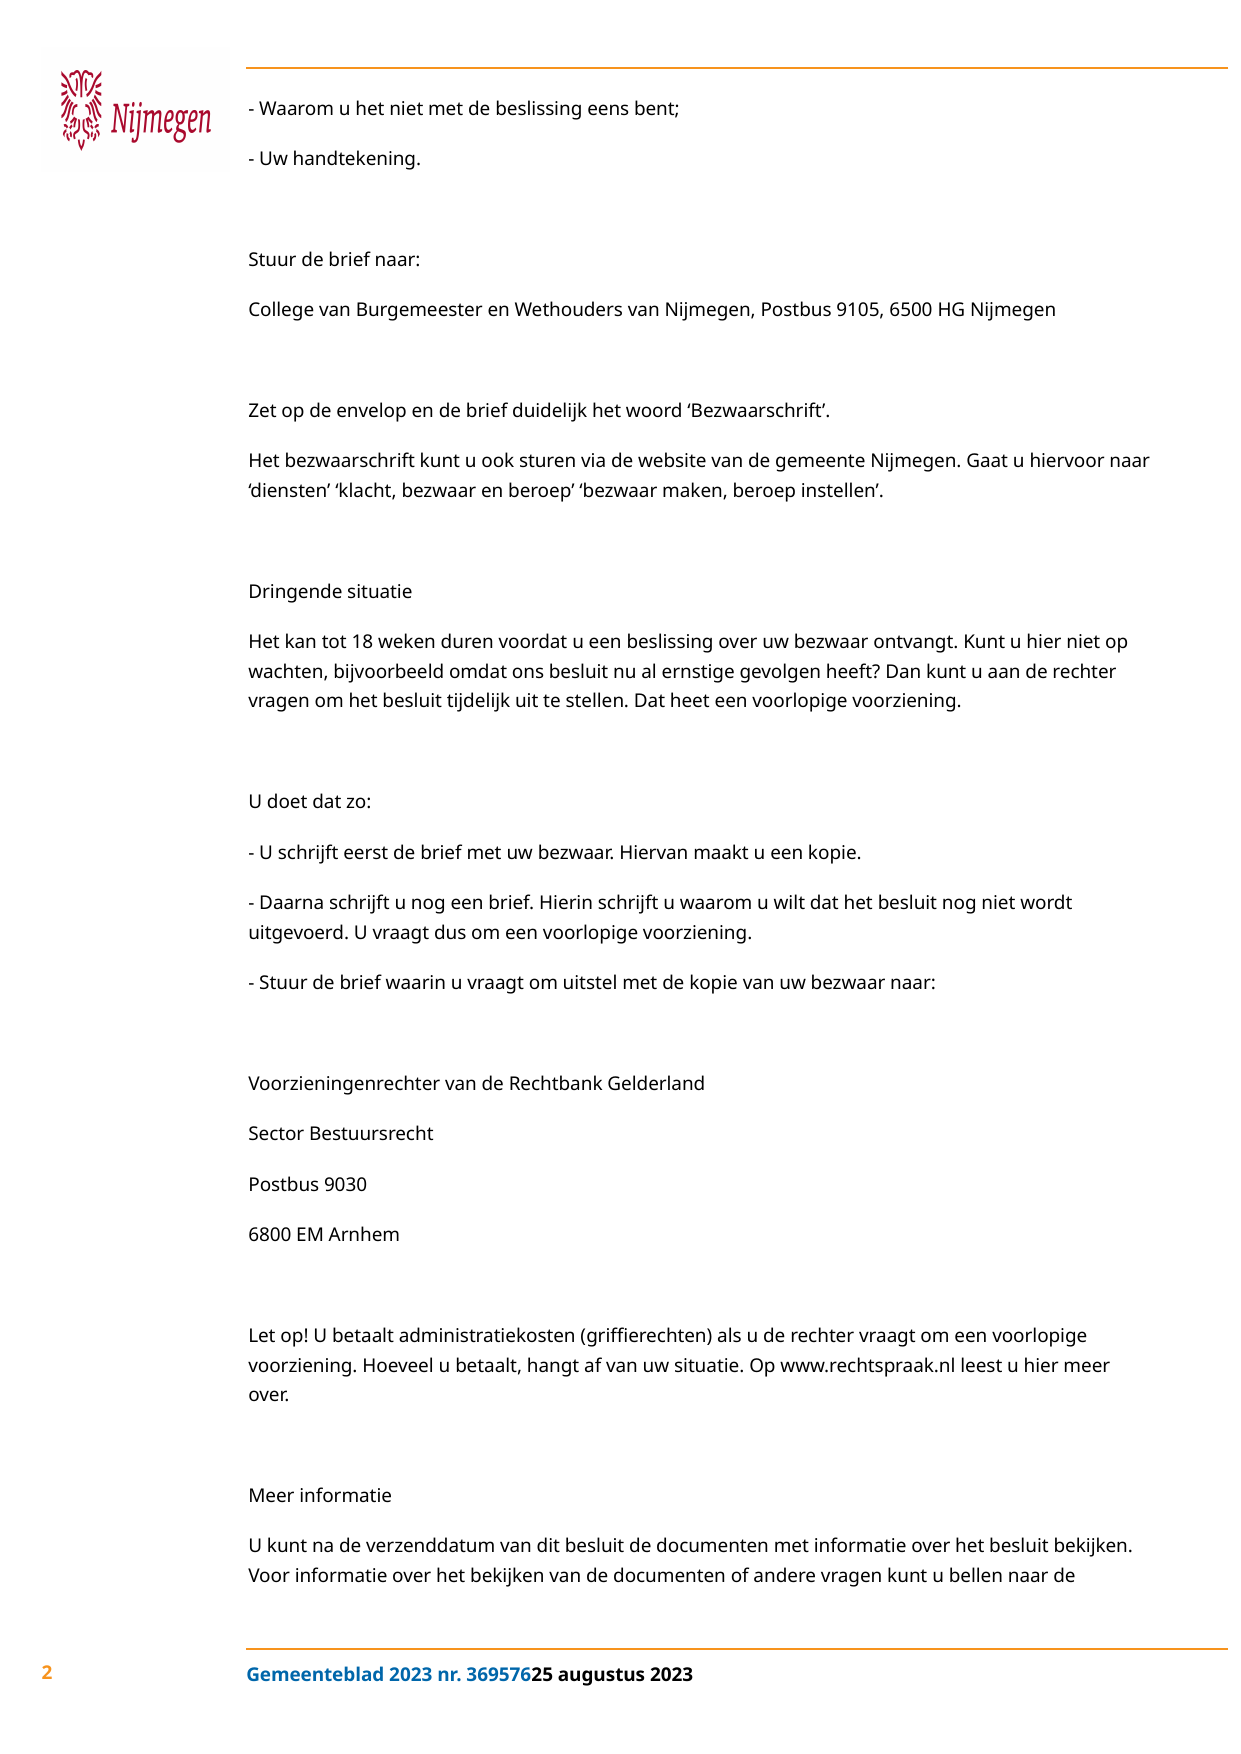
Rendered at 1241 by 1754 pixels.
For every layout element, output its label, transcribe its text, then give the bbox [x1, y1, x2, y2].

text 6800 EM Arnhem [248, 1221, 1152, 1247]
text U kunt na de verzenddatum van dit besluit de documenten met informatie over het besluit bekijken. Voor informatie over het bekijken van de documenten of andere vragen kunt u bellen naar de [248, 1533, 1152, 1588]
text Sector Bestuursrecht [248, 1121, 1152, 1146]
text - Waarom u het niet met de beslissing eens bent; [248, 95, 1152, 121]
text Het kan tot 18 weken duren voordat u een beslissing over uw bezwaar ontvangt. Kunt u hier niet op wachten, bijvoorbeeld omdat ons besluit nu al ernstige gevolgen heeft? Dan kunt u aan de rechter vragen om het besluit tijdelijk uit te stellen. Dat heet een voorlopige voorziening. [248, 628, 1152, 713]
text - Daarna schrijft u nog een brief. Hierin schrijft u waarom u wilt dat het besluit nog niet wordt uitgevoerd. U vraagt dus om een voorlopige voorziening. [248, 889, 1152, 945]
text Let op! U betaalt administratiekosten (griffierechten) als u de rechter vraagt om een voorlopige voorziening. Hoeveel u betaalt, hangt af van uw situatie. Op www.rechtspraak.nl leest u hier meer over. [248, 1322, 1152, 1407]
text Stuur de brief naar: [248, 246, 1152, 272]
text Voorzieningenrechter van de Rechtbank Gelderland [248, 1070, 1152, 1096]
text College van Burgemeester en Wethouders van Nijmegen, Postbus 9105, 6500 HG Nijmegen [248, 296, 1152, 322]
text Meer informatie [248, 1482, 1152, 1508]
text - Uw handtekening. [248, 145, 1152, 171]
text - Stuur de brief waarin u vraagt om uitstel met de kopie van uw bezwaar naar: [248, 969, 1152, 995]
text - U schrijft eerst de brief met uw bezwaar. Hiervan maakt u een kopie. [248, 839, 1152, 865]
text Postbus 9030 [248, 1171, 1152, 1197]
picture [41, 47, 231, 172]
text Dringende situatie [248, 578, 1152, 604]
text Zet op de envelop en de brief duidelijk het woord ‘Bezwaarschrift’. [248, 397, 1152, 423]
text U doet dat zo: [248, 788, 1152, 814]
text Het bezwaarschrift kunt u ook sturen via de website van de gemeente Nijmegen. Gaat u hiervoor naar ‘diensten’ ‘klacht, bezwaar en beroep’ ‘bezwaar maken, beroep instellen’. [248, 448, 1152, 503]
